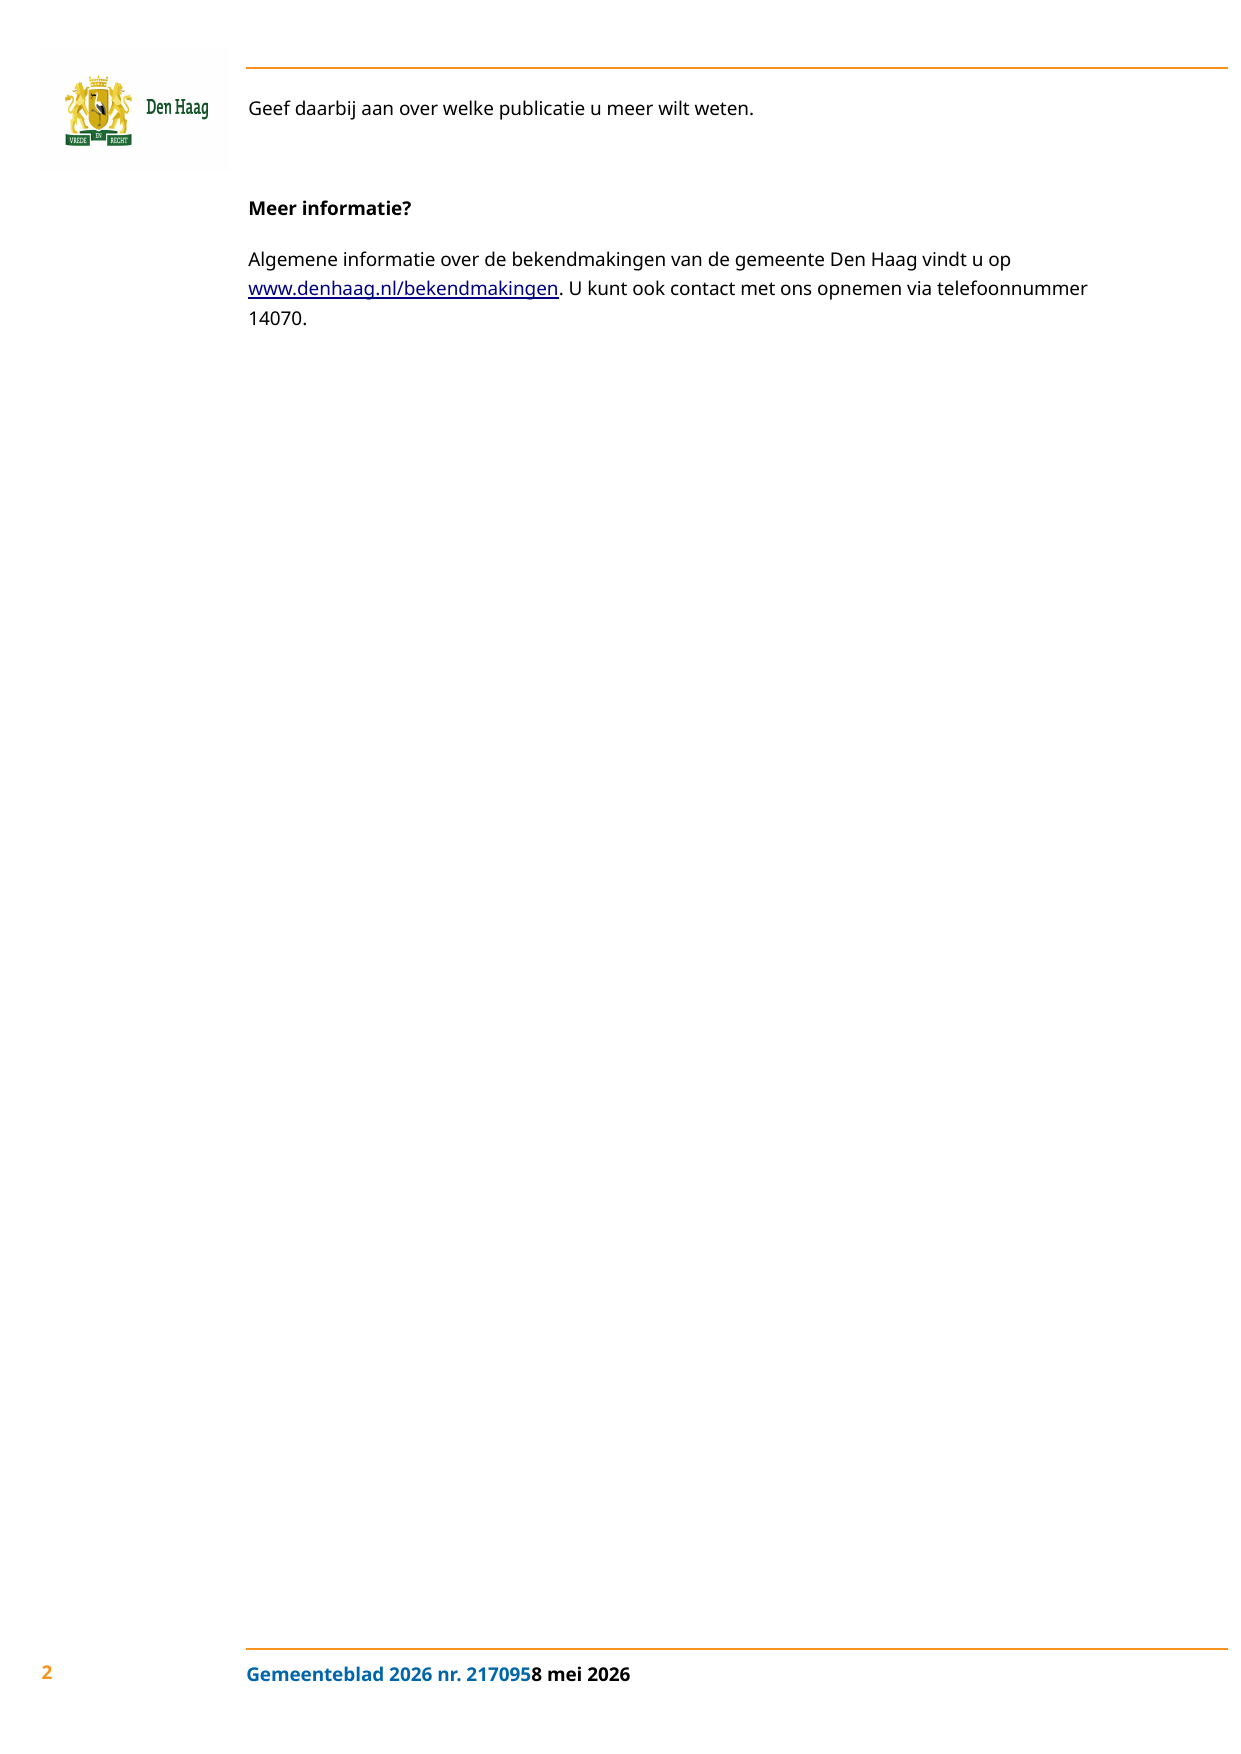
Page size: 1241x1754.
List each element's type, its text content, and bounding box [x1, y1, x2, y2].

text Algemene informatie over de bekendmakingen van de gemeente Den Haag vindt u op www.denhaag.nl/bekendmakingen. U kunt ook contact met ons opnemen via telefoonnummer 14070. [248, 246, 1152, 331]
text Meer informatie? [248, 196, 1152, 221]
text Geef daarbij aan over welke publicatie u meer wilt weten. [248, 95, 1152, 121]
picture [41, 47, 231, 172]
